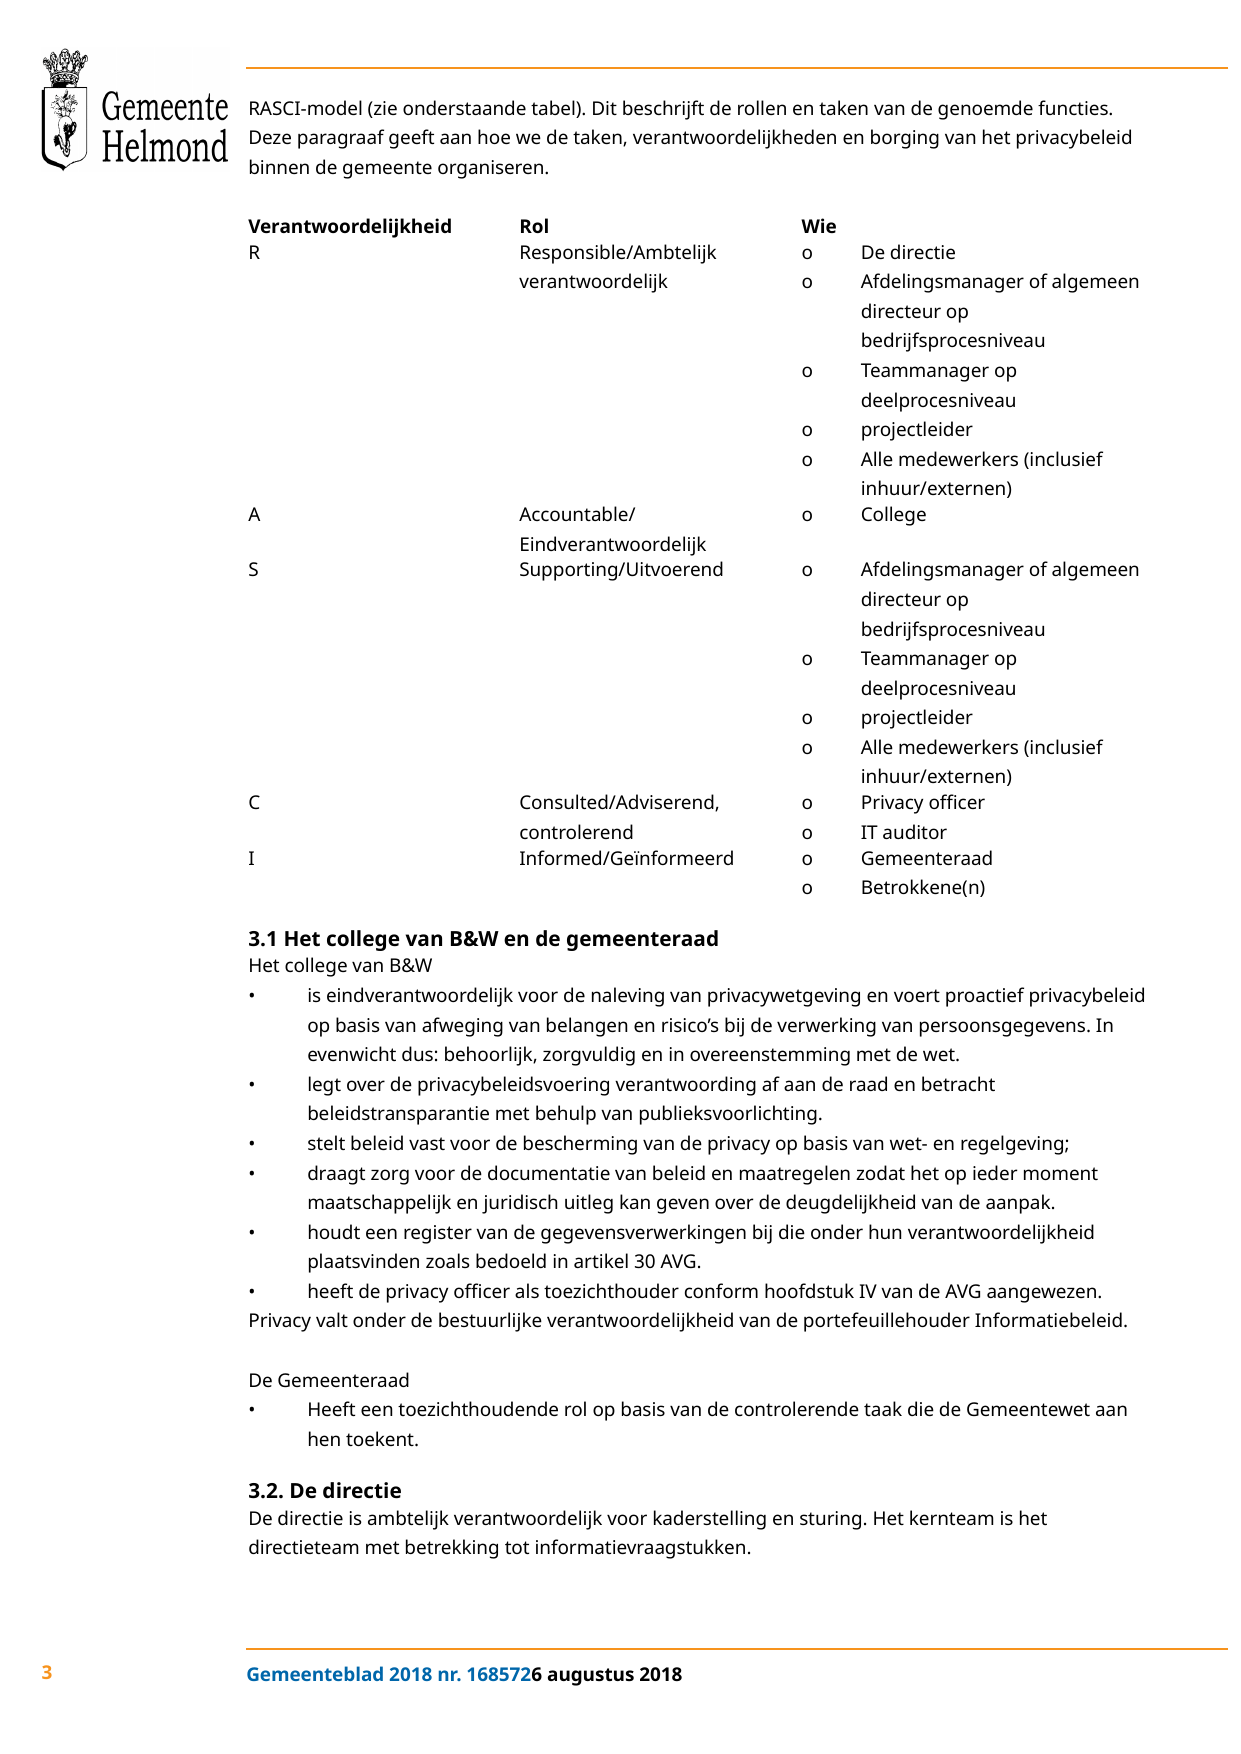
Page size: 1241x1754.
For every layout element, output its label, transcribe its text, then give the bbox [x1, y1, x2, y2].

table_cell De directie Afdelingsmanager of algemeen directeur op bedrijfsprocesniveau Teammanager op deelprocesniveau projectleider Alle medewerkers (inclusief inhuur/externen) [801, 239, 1152, 501]
table_header Wie [801, 213, 1152, 239]
picture [41, 47, 231, 172]
table_cell Accountable/ Eindverantwoordelijk [519, 501, 801, 557]
text Het college van B&W [248, 953, 1152, 978]
list legt over de privacybeleidsvoering verantwoording af aan de raad en betracht beleidstransparantie met behulp van publieksvoorlichting. [248, 1071, 1152, 1126]
list heeft de privacy officer als toezichthouder conform hoofdstuk IV van de AVG aangewezen. [248, 1278, 1152, 1304]
table_cell I [248, 845, 519, 900]
text 3.2. De directie [248, 1476, 1152, 1505]
text Privacy valt onder de bestuurlijke verantwoordelijkheid van de portefeuillehouder Informatiebeleid. [248, 1308, 1152, 1333]
table_cell Afdelingsmanager of algemeen directeur op bedrijfsprocesniveau Teammanager op deelprocesniveau projectleider Alle medewerkers (inclusief inhuur/externen) [801, 557, 1152, 789]
table_cell A [248, 501, 519, 557]
list draagt zorg voor de documentatie van beleid en maatregelen zodat het op ieder moment maatschappelijk en juridisch uitleg kan geven over de deugdelijkheid van de aanpak. [248, 1160, 1152, 1215]
table_cell Informed/Geïnformeerd [519, 845, 801, 900]
text 3.1 Het college van B&W en de gemeenteraad [248, 924, 1152, 953]
table_cell Responsible/Ambtelijk verantwoordelijk [519, 239, 801, 501]
list Heeft een toezichthoudende rol op basis van de controlerende taak die de Gemeentewet aan hen toekent. [248, 1396, 1152, 1452]
text De directie is ambtelijk verantwoordelijk voor kaderstelling en sturing. Het kernteam is het directieteam met betrekking tot informatievraagstukken. [248, 1505, 1152, 1560]
table_cell Consulted/Adviserend, controlerend [519, 790, 801, 845]
table_cell Privacy officer IT auditor [801, 790, 1152, 845]
table_cell S [248, 557, 519, 789]
list stelt beleid vast voor de bescherming van de privacy op basis van wet- en regelgeving; [248, 1130, 1152, 1156]
table_cell C [248, 790, 519, 845]
table_cell College [801, 501, 1152, 557]
list is eindverantwoordelijk voor de naleving van privacywetgeving en voert proactief privacybeleid op basis van afweging van belangen en risico’s bij de verwerking van persoonsgegevens. In evenwicht dus: behoorlijk, zorgvuldig en in overeenstemming met de wet. [248, 982, 1152, 1067]
table_cell Gemeenteraad Betrokkene(n) [801, 845, 1152, 900]
table_header Rol [519, 213, 801, 239]
list houdt een register van de gegevensverwerkingen bij die onder hun verantwoordelijkheid plaatsvinden zoals bedoeld in artikel 30 AVG. [248, 1219, 1152, 1274]
table_cell Supporting/Uitvoerend [519, 557, 801, 789]
table_cell R [248, 239, 519, 501]
text RASCI-model (zie onderstaande tabel). Dit beschrijft de rollen en taken van de genoemde functies. Deze paragraaf geeft aan hoe we de taken, verantwoordelijkheden en borging van het privacybeleid binnen de gemeente organiseren. [248, 95, 1152, 180]
table_header Verantwoordelijkheid [248, 213, 519, 239]
text De Gemeenteraad [248, 1367, 1152, 1392]
